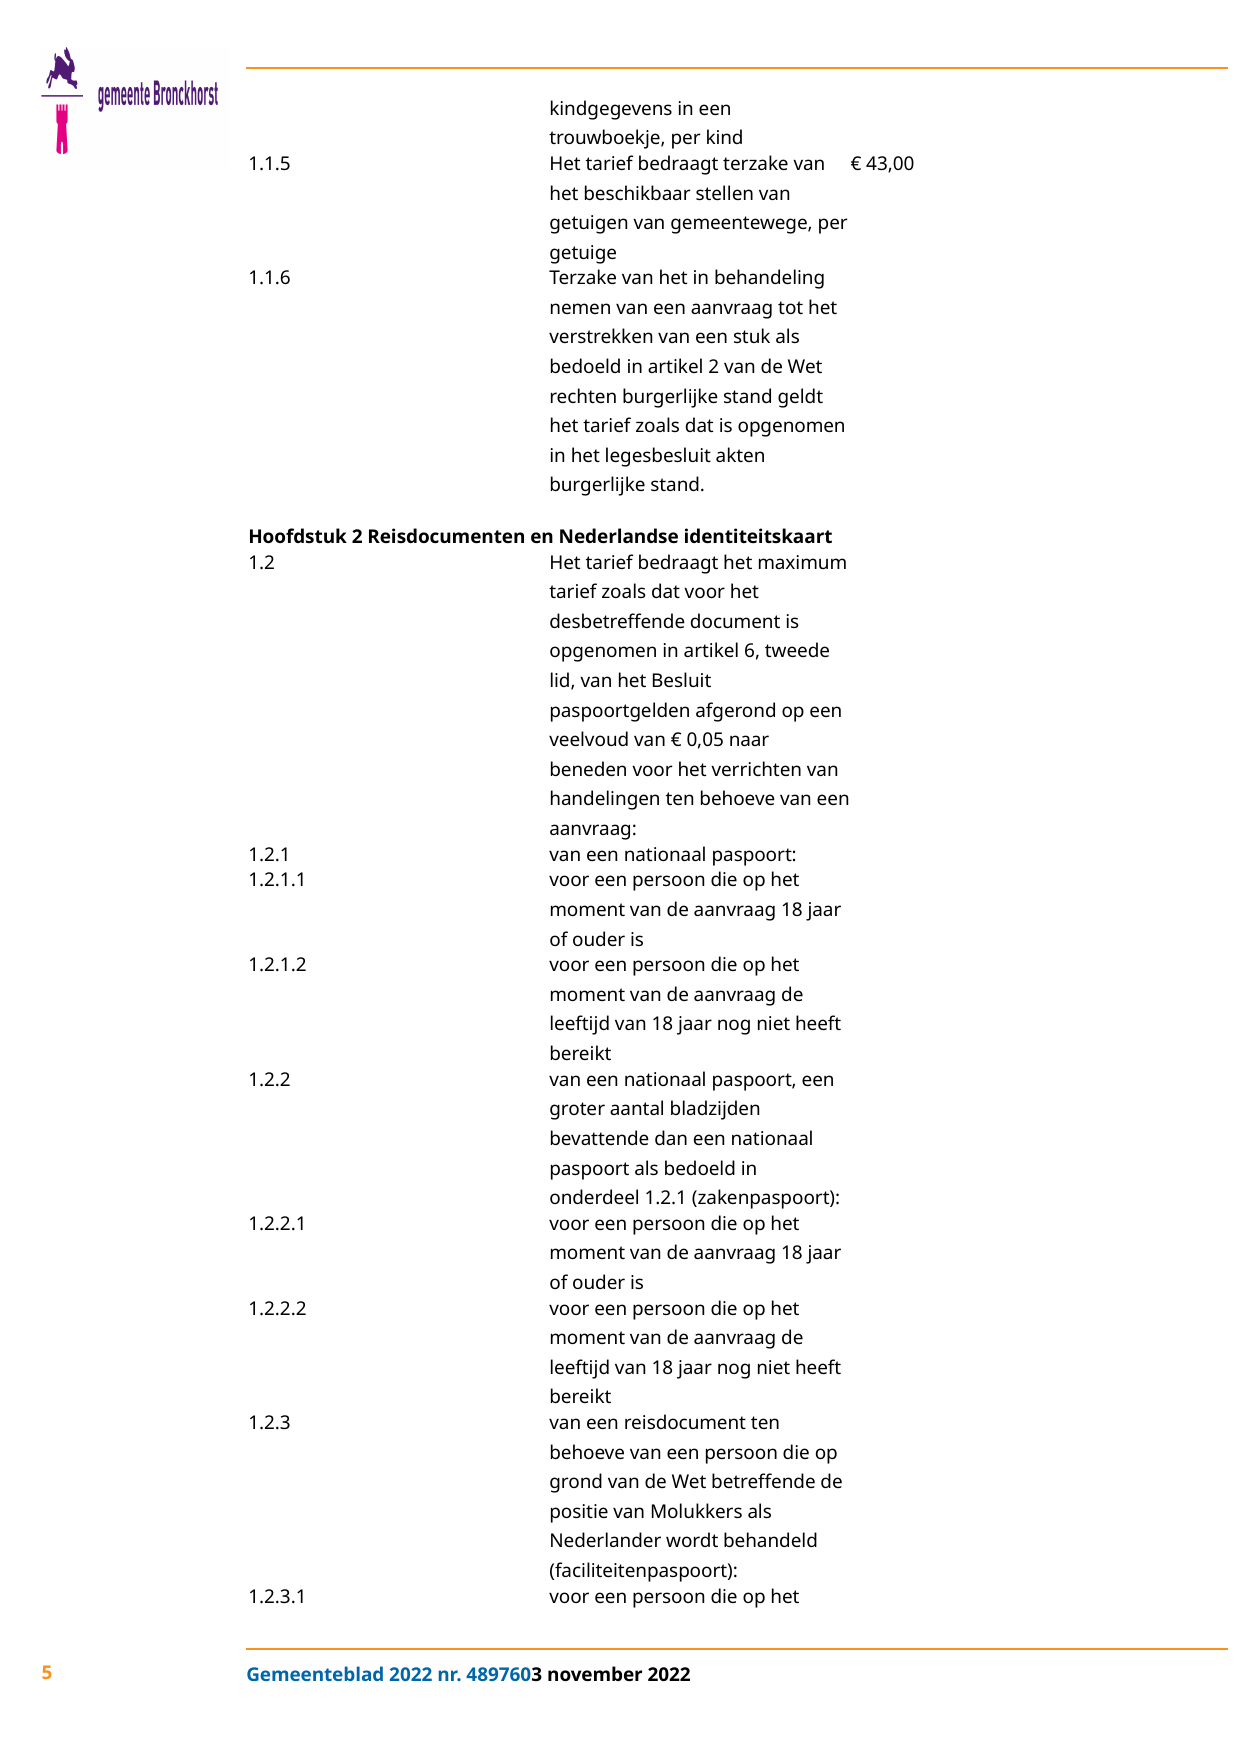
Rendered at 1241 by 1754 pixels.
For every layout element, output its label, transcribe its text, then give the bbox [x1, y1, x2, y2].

table_cell van een nationaal paspoort, een groter aantal bladzijden bevattende dan een nationaal paspoort als bedoeld in onderdeel 1.2.1 (zakenpaspoort): [549, 1066, 850, 1210]
table_cell [850, 1210, 1152, 1295]
table_cell 1.1.6 [248, 265, 549, 497]
table_cell voor een persoon die op het moment van de aanvraag 18 jaar of ouder is [549, 1210, 850, 1295]
table_cell van een reisdocument ten behoeve van een persoon die op grond van de Wet betreffende de positie van Molukkers als Nederlander wordt behandeld (faciliteitenpaspoort): [549, 1409, 850, 1583]
table_cell 1.2 [248, 549, 549, 841]
table_cell Het tarief bedraagt terzake van het beschikbaar stellen van getuigen van gemeentewege, per getuige [549, 150, 850, 264]
table_cell 1.1.5 [248, 150, 549, 264]
table_cell [850, 523, 1152, 549]
table_cell [850, 1409, 1152, 1583]
table_cell [549, 498, 850, 523]
table_cell van een nationaal paspoort: [549, 841, 850, 867]
table_cell voor een persoon die op het [549, 1583, 850, 1609]
table_cell kindgegevens in een trouwboekje, per kind [549, 95, 850, 150]
table_cell [248, 95, 549, 150]
table_cell 1.2.3.1 [248, 1583, 549, 1609]
table_cell [850, 1066, 1152, 1210]
table_cell 1.2.3 [248, 1409, 549, 1583]
table_cell 1.2.1 [248, 841, 549, 867]
table_cell voor een persoon die op het moment van de aanvraag de leeftijd van 18 jaar nog niet heeft bereikt [549, 1295, 850, 1409]
table_cell 1.2.2.1 [248, 1210, 549, 1295]
table_cell € 43,00 [850, 150, 1152, 264]
table_cell [850, 841, 1152, 867]
table_cell [850, 549, 1152, 841]
table_cell [248, 498, 549, 523]
table_cell [850, 867, 1152, 951]
picture [41, 47, 231, 172]
table_cell [850, 265, 1152, 497]
table_cell [850, 498, 1152, 523]
table_cell 1.2.2.2 [248, 1295, 549, 1409]
table_cell 1.2.1.2 [248, 951, 549, 1066]
table_cell 1.2.2 [248, 1066, 549, 1210]
table_cell 1.2.1.1 [248, 867, 549, 951]
table_cell [850, 1295, 1152, 1409]
table_cell Het tarief bedraagt het maximum tarief zoals dat voor het desbetreffende document is opgenomen in artikel 6, tweede lid, van het Besluit paspoortgelden afgerond op een veelvoud van € 0,05 naar beneden voor het verrichten van handelingen ten behoeve van een aanvraag: [549, 549, 850, 841]
table_cell [850, 1583, 1152, 1609]
table_cell Terzake van het in behandeling nemen van een aanvraag tot het verstrekken van een stuk als bedoeld in artikel 2 van de Wet rechten burgerlijke stand geldt het tarief zoals dat is opgenomen in het legesbesluit akten burgerlijke stand. [549, 265, 850, 497]
table_cell [850, 95, 1152, 150]
table_cell Hoofdstuk 2 Reisdocumenten en Nederlandse identiteitskaart [248, 523, 850, 549]
table_cell voor een persoon die op het moment van de aanvraag de leeftijd van 18 jaar nog niet heeft bereikt [549, 951, 850, 1066]
table_cell [850, 951, 1152, 1066]
table_cell voor een persoon die op het moment van de aanvraag 18 jaar of ouder is [549, 867, 850, 951]
